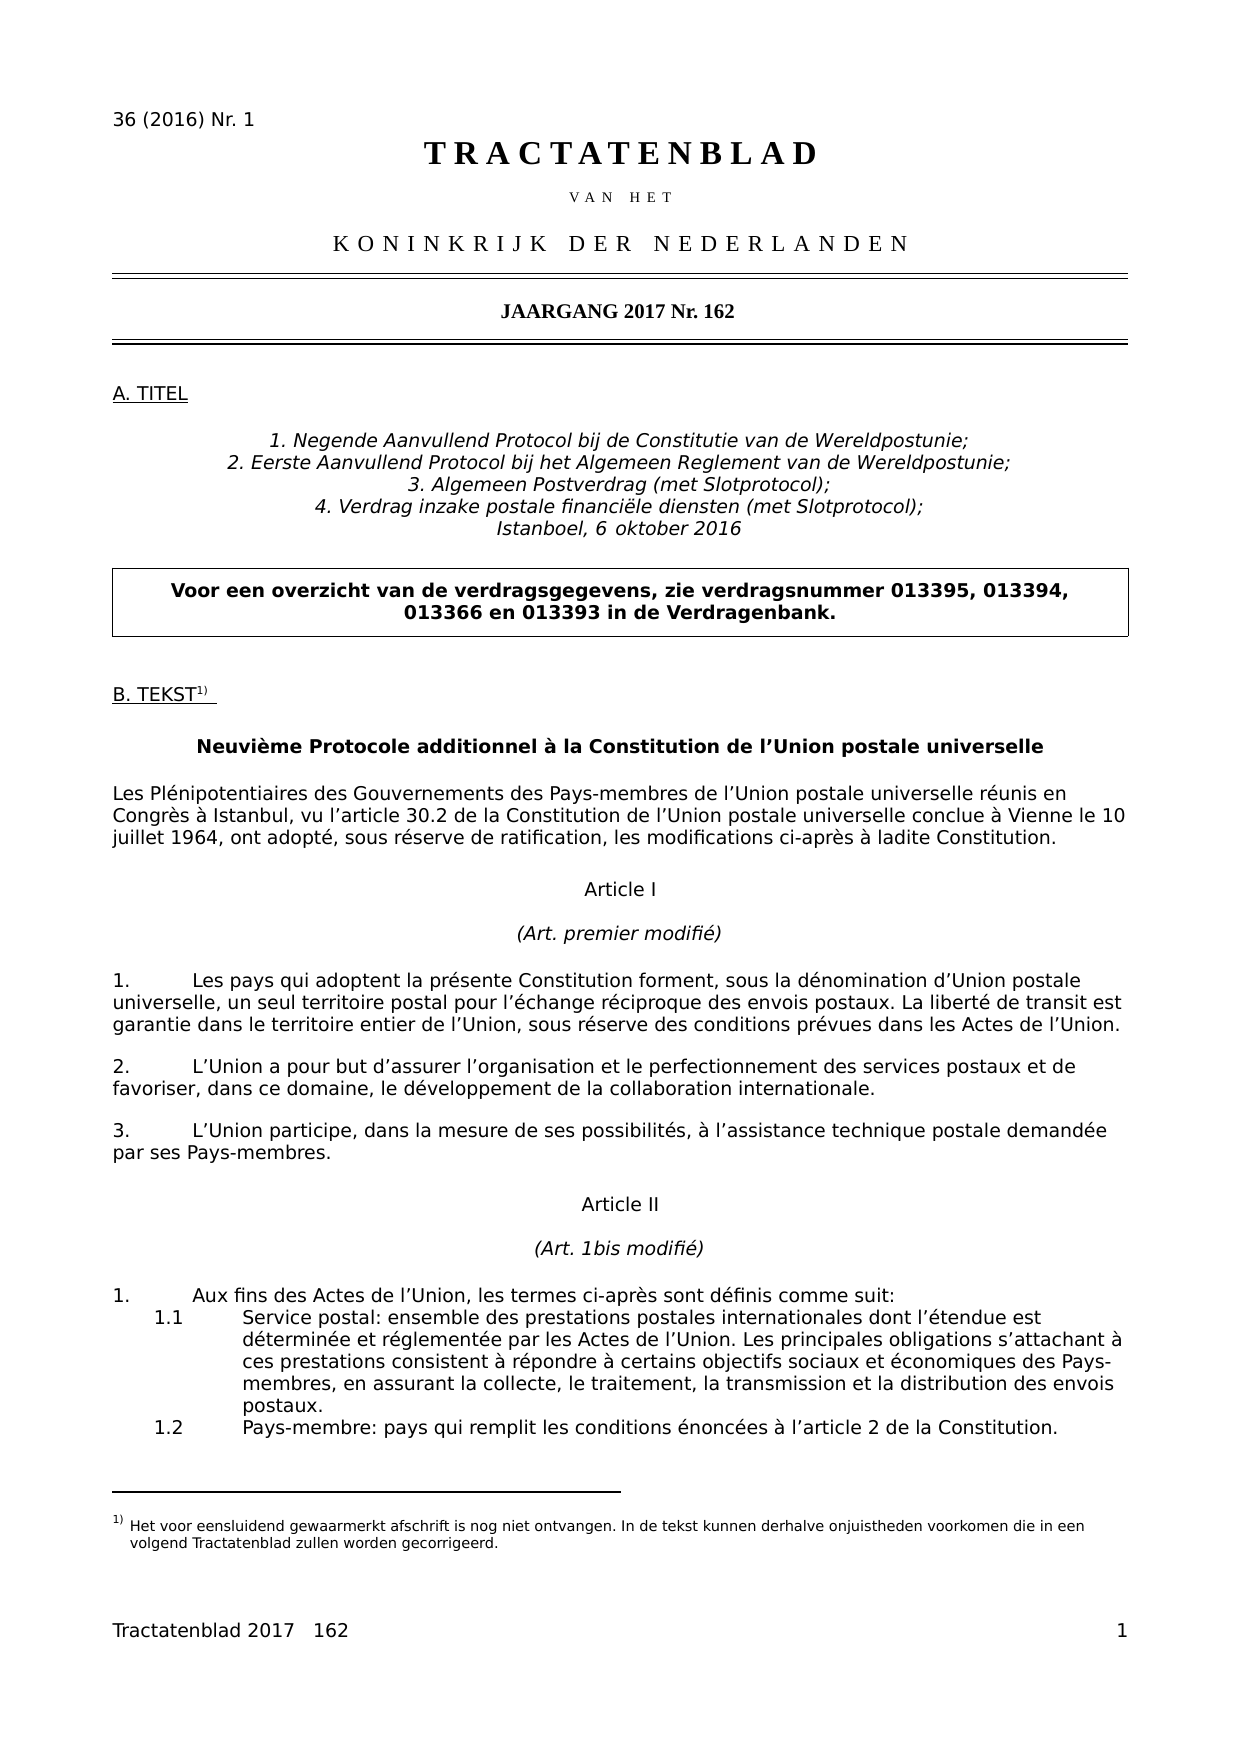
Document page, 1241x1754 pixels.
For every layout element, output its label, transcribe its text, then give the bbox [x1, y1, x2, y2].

text 1. Les pays qui adoptent la présente Constitution forment, sous la dénomination d’Union postale universelle, un seul territoire postal pour l’échange réciproque des envois postaux. La liberté de transit est garantie dans le territoire entier de l’Union, sous réserve des conditions prévues dans les Actes de l’Union. [112, 970, 1128, 1036]
text Het voor eensluidend gewaarmerkt afschrift is nog niet ontvangen. In de tekst kunnen derhalve onjuistheden voorkomen die in een volgend Tractatenblad zullen worden gecorrigeerd. [112, 1513, 1128, 1552]
subtitle B. TEKST [112, 684, 1128, 706]
text 3. L’Union participe, dans la mesure de ses possibilités, à l’assistance technique postale demandée par ses Pays-membres. [112, 1120, 1128, 1164]
text Istanboel, 6 oktober 2016 [112, 518, 1128, 540]
text 2. Eerste Aanvullend Protocol bij het Algemeen Reglement van de Wereldpostunie; [112, 452, 1128, 474]
subtitle Article I (Art. premier modifié) [112, 879, 1128, 945]
text 1.2 Pays-membre: pays qui remplit les conditions énoncées à l’article 2 de la Constitution. [153, 1417, 1128, 1438]
text 3. Algemeen Postverdrag (met Slotprotocol); [112, 474, 1128, 496]
subtitle Neuvième Protocole additionnel à la Constitution de l’Union postale universelle [112, 736, 1128, 758]
subtitle A. TITEL [112, 383, 1128, 405]
text JAARGANG 2017 Nr. 162 [112, 299, 1128, 323]
subtitle Article II (Art. 1bis modifié) [112, 1194, 1128, 1260]
text 36 (2016) Nr. 1 [112, 109, 1128, 131]
text 1. Aux fins des Actes de l’Union, les termes ci-après sont définis comme suit: [112, 1285, 1128, 1307]
text 1.1 Service postal: ensemble des prestations postales internationales dont l’étendue est déterminée et réglementée par les Actes de l’Union. Les principales obligations s’attachant à ces prestations consistent à répondre à certains objectifs sociaux et économiques des Pays-membres, en assurant la collecte, le traitement, la transmission et la distribution des envois postaux. [153, 1307, 1128, 1417]
text VAN HET [112, 189, 1128, 206]
text TRACTATENBLAD [112, 133, 1128, 172]
text 4. Verdrag inzake postale financiële diensten (met Slotprotocol); [112, 496, 1128, 518]
text 1. Negende Aanvullend Protocol bij de Constitutie van de Wereldpostunie; [112, 430, 1128, 452]
text KONINKRIJK DER NEDERLANDEN [112, 229, 1128, 256]
text Les Plénipotentiaires des Gouvernements des Pays-membres de l’Union postale universelle réunis en Congrès à Istanbul, vu l’article 30.2 de la Constitution de l’Union postale universelle conclue à Vienne le 10 juillet 1964, ont adopté, sous réserve de ratification, les modifications ci-après à ladite Constitution. [112, 783, 1128, 849]
text 2. L’Union a pour but d’assurer l’organisation et le perfectionnement des services postaux et de favoriser, dans ce domaine, le développement de la collaboration internationale. [112, 1056, 1128, 1100]
